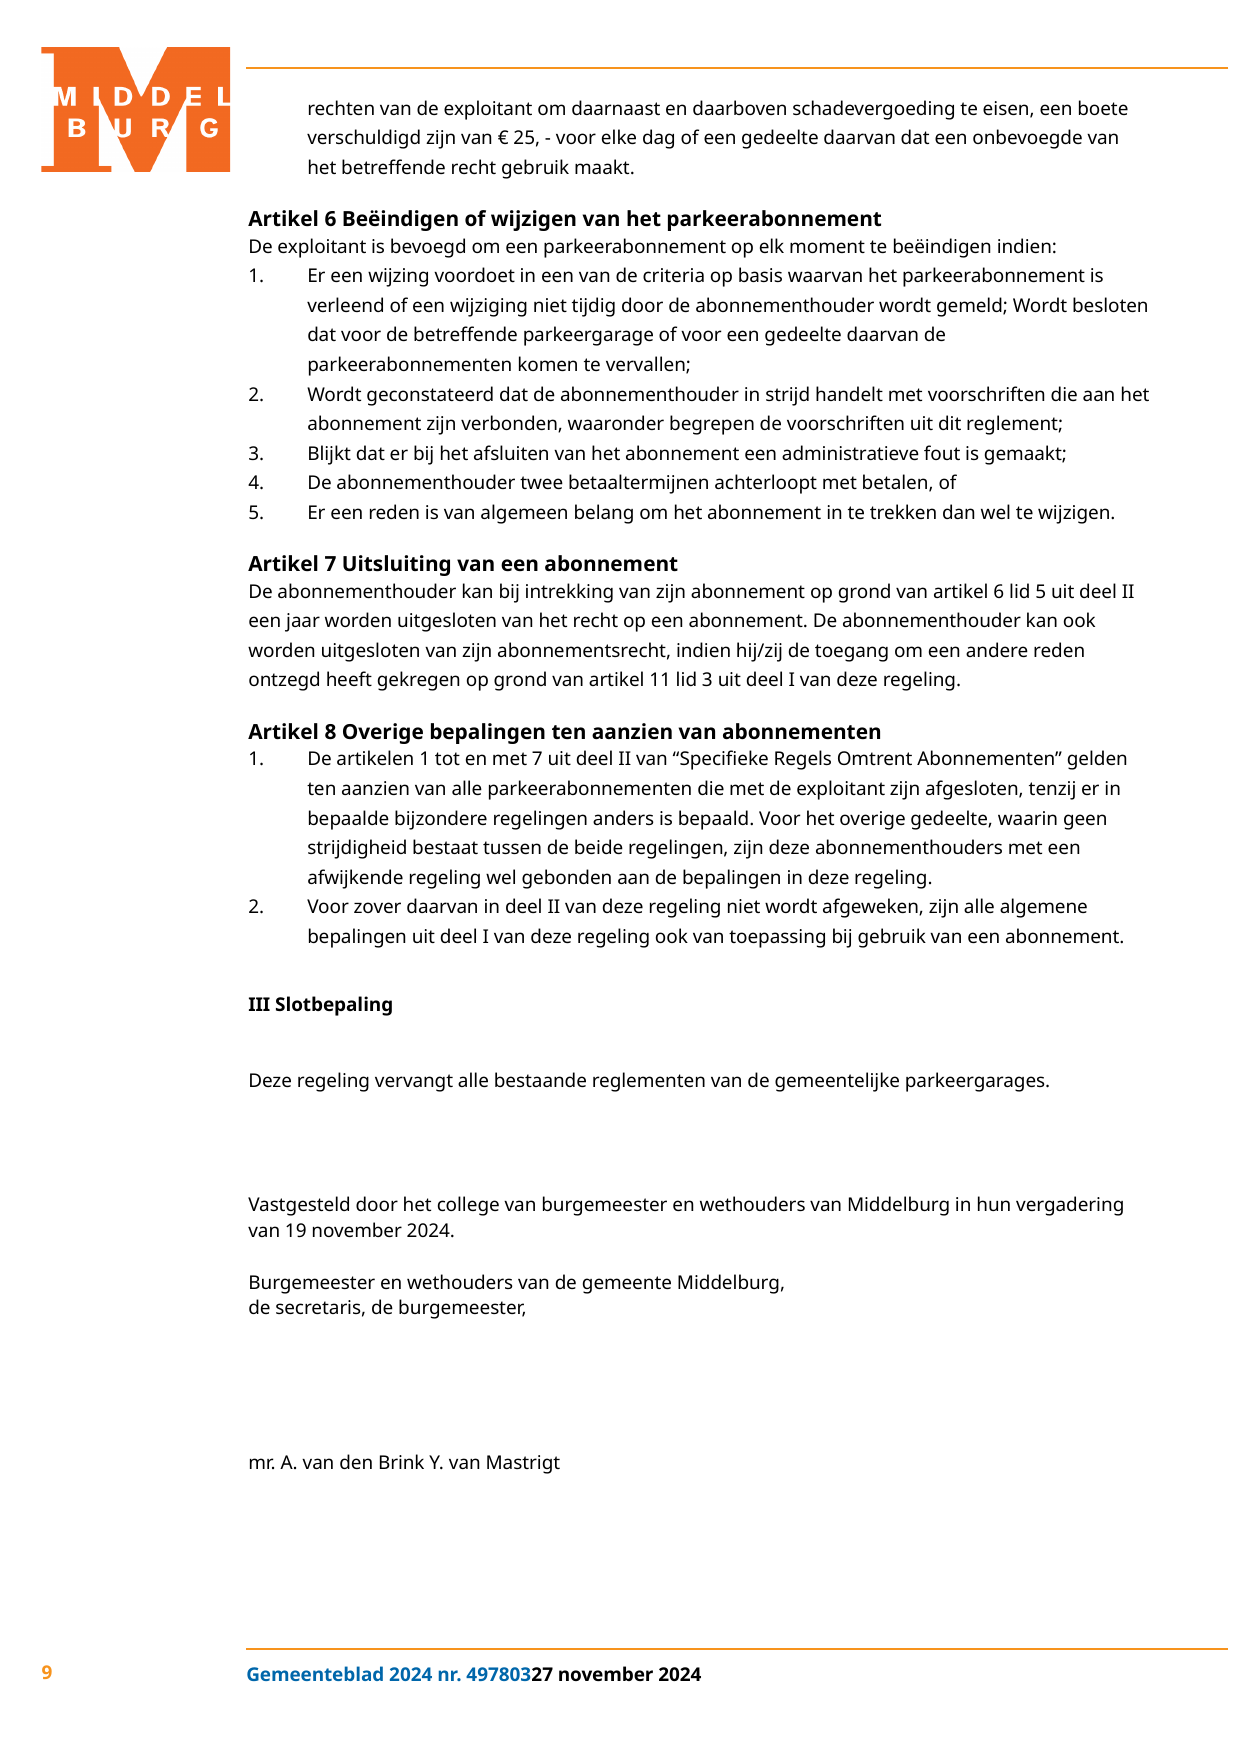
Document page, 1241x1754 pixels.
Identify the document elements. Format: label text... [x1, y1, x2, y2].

text Burgemeester en wethouders van de gemeente Middelburg, [248, 1269, 1152, 1294]
text De abonnementhouder kan bij intrekking van zijn abonnement op grond van artikel 6 lid 5 uit deel II een jaar worden uitgesloten van het recht op een abonnement. De abonnementhouder kan ook worden uitgesloten van zijn abonnementsrecht, indien hij/zij de toegang om een andere reden ontzegd heeft gekregen op grond van artikel 11 lid 3 uit deel I van deze regeling. [248, 578, 1152, 692]
list Er een wijzing voordoet in een van de criteria op basis waarvan het parkeerabonnement is verleend of een wijziging niet tijdig door de abonnementhouder wordt gemeld; Wordt besloten dat voor de betreffende parkeergarage of voor een gedeelte daarvan de parkeerabonnementen komen te vervallen; [248, 262, 1152, 377]
text Artikel 6 Beëindigen of wijzigen van het parkeerabonnement [248, 204, 1152, 233]
list De artikelen 1 tot en met 7 uit deel II van “Specifieke Regels Omtrent Abonnementen” gelden ten aanzien van alle parkeerabonnementen die met de exploitant zijn afgesloten, tenzij er in bepaalde bijzondere regelingen anders is bepaald. Voor het overige gedeelte, waarin geen strijdigheid bestaat tussen de beide regelingen, zijn deze abonnementhouders met een afwijkende regeling wel gebonden aan de bepalingen in deze regeling. [248, 746, 1152, 889]
text mr. A. van den Brink Y. van Mastrigt [248, 1449, 1152, 1475]
text Deze regeling vervangt alle bestaande reglementen van de gemeentelijke parkeergarages. [248, 1067, 1152, 1093]
text De exploitant is bevoegd om een parkeerabonnement op elk moment te beëindigen indien: [248, 233, 1152, 258]
text Vastgesteld door het college van burgemeester en wethouders van Middelburg in hun vergadering van 19 november 2024. [248, 1192, 1152, 1243]
list Voor zover daarvan in deel II van deze regeling niet wordt afgeweken, zijn alle algemene bepalingen uit deel I van deze regeling ook van toepassing bij gebruik van een abonnement. [248, 893, 1152, 949]
list De abonnementhouder twee betaaltermijnen achterloopt met betalen, of [248, 469, 1152, 495]
text Artikel 8 Overige bepalingen ten aanzien van abonnementen [248, 717, 1152, 746]
text de secretaris, de burgemeester, [248, 1294, 1152, 1320]
text III Slotbepaling [248, 989, 1152, 1018]
picture [41, 47, 231, 172]
list Blijkt dat er bij het afsluiten van het abonnement een administratieve fout is gemaakt; [248, 440, 1152, 466]
text Artikel 7 Uitsluiting van een abonnement [248, 549, 1152, 578]
list rechten van de exploitant om daarnaast en daarboven schadevergoeding te eisen, een boete verschuldigd zijn van € 25, - voor elke dag of een gedeelte daarvan dat een onbevoegde van het betreffende recht gebruik maakt. [248, 95, 1152, 180]
list Wordt geconstateerd dat de abonnementhouder in strijd handelt met voorschriften die aan het abonnement zijn verbonden, waaronder begrepen de voorschriften uit dit reglement; [248, 381, 1152, 436]
list Er een reden is van algemeen belang om het abonnement in te trekken dan wel te wijzigen. [248, 499, 1152, 525]
